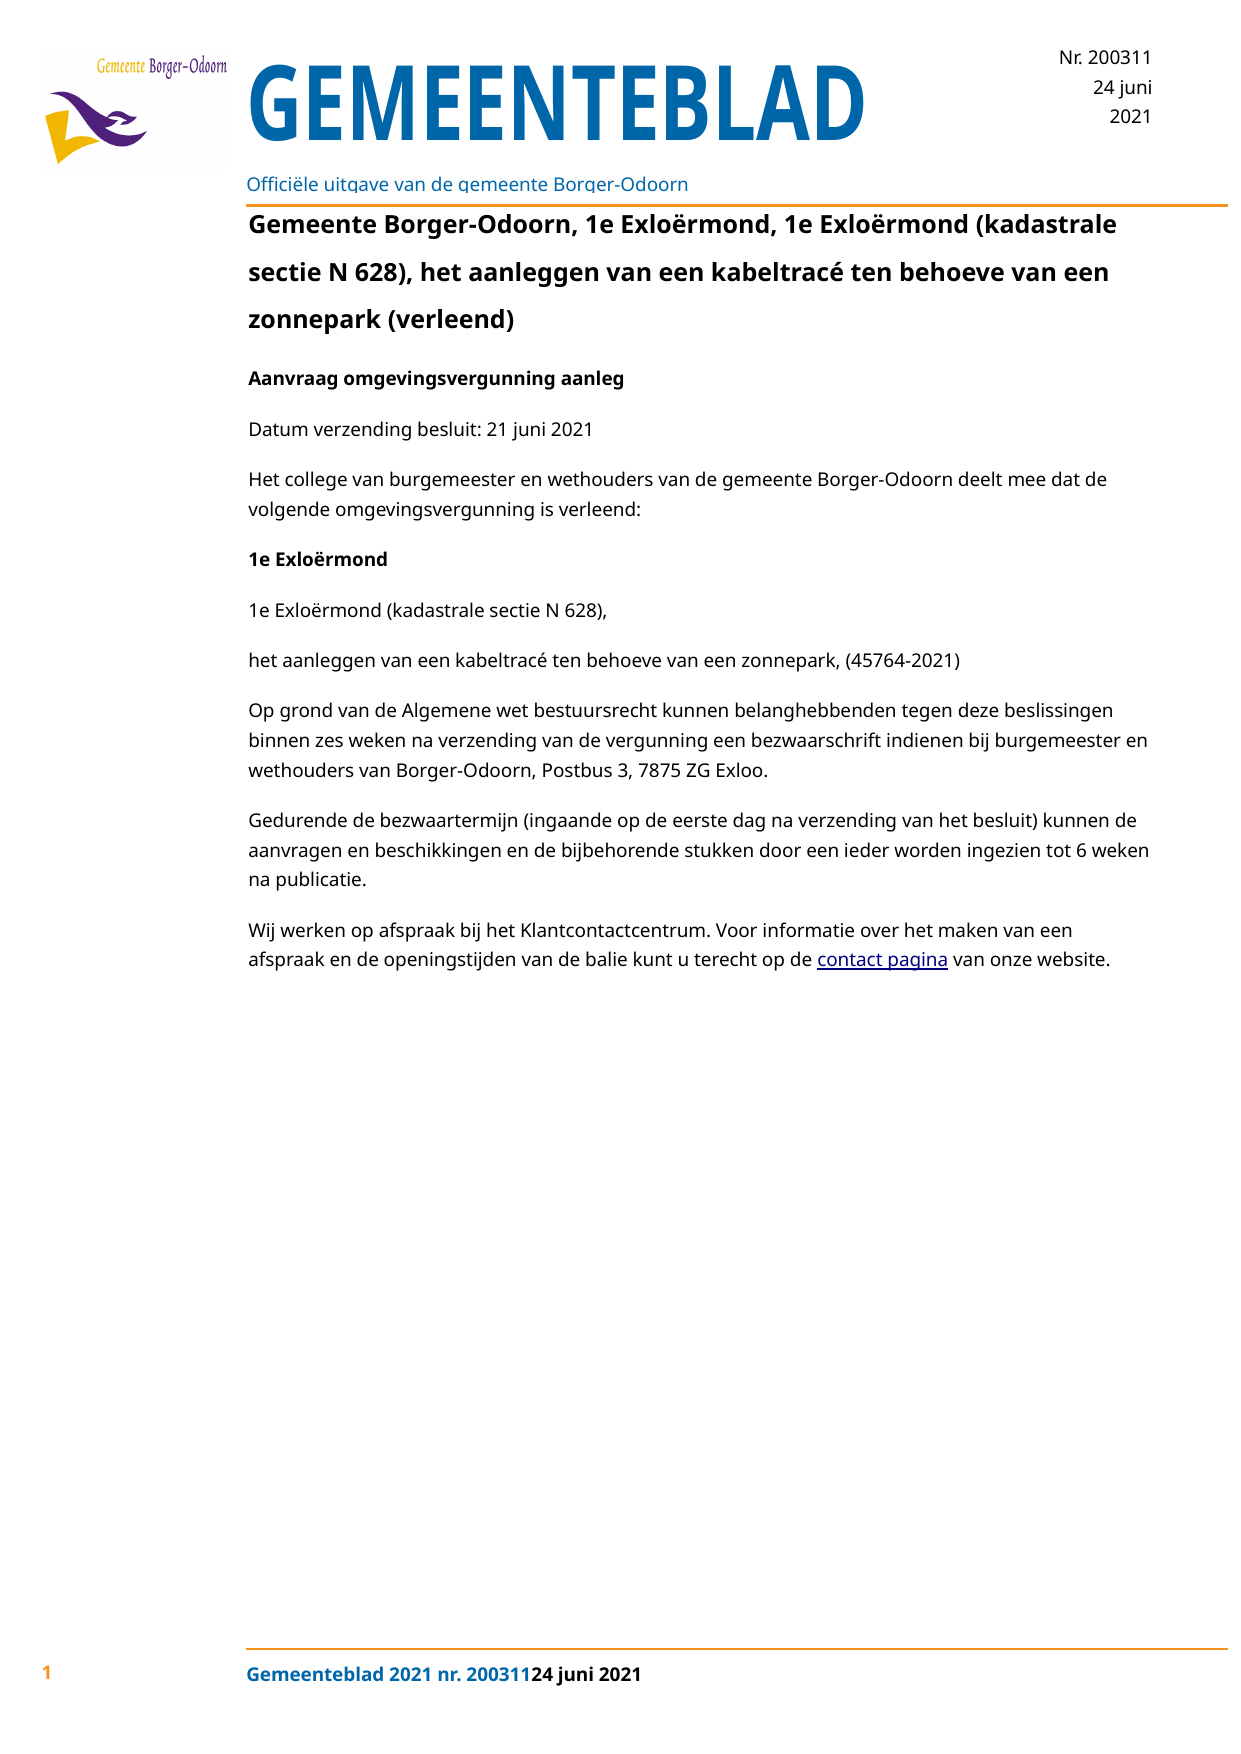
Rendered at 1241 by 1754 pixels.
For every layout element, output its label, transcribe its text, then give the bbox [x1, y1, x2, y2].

text Aanvraag omgevingsvergunning aanleg [248, 366, 1152, 391]
text 1e Exloërmond (kadastrale sectie N 628), [248, 597, 1152, 622]
text Datum verzending besluit: 21 juni 2021 [248, 416, 1152, 442]
text Gemeente Borger-Odoorn, 1e Exloërmond, 1e Exloërmond (kadastrale sectie N 628), het aanleggen van een kabeltracé ten behoeve van een zonnepark (verleend) [248, 207, 1152, 336]
text Op grond van de Algemene wet bestuursrecht kunnen belanghebbenden tegen deze beslissingen binnen zes weken na verzending van de vergunning een bezwaarschrift indienen bij burgemeester en wethouders van Borger-Odoorn, Postbus 3, 7875 ZG Exloo. [248, 698, 1152, 782]
text 1e Exloërmond [248, 546, 1152, 572]
text Wij werken op afspraak bij het Klantcontactcentrum. Voor informatie over het maken van een afspraak en de openingstijden van de balie kunt u terecht op de contact pagina van onze website. [248, 917, 1152, 972]
text het aanleggen van een kabeltracé ten behoeve van een zonnepark, (45764-2021) [248, 647, 1152, 673]
picture [41, 47, 231, 172]
text Het college van burgemeester en wethouders van de gemeente Borger-Odoorn deelt mee dat de volgende omgevingsvergunning is verleend: [248, 466, 1152, 522]
text Gedurende de bezwaartermijn (ingaande op de eerste dag na verzending van het besluit) kunnen de aanvragen en beschikkingen en de bijbehorende stukken door een ieder worden ingezien tot 6 weken na publicatie. [248, 807, 1152, 892]
